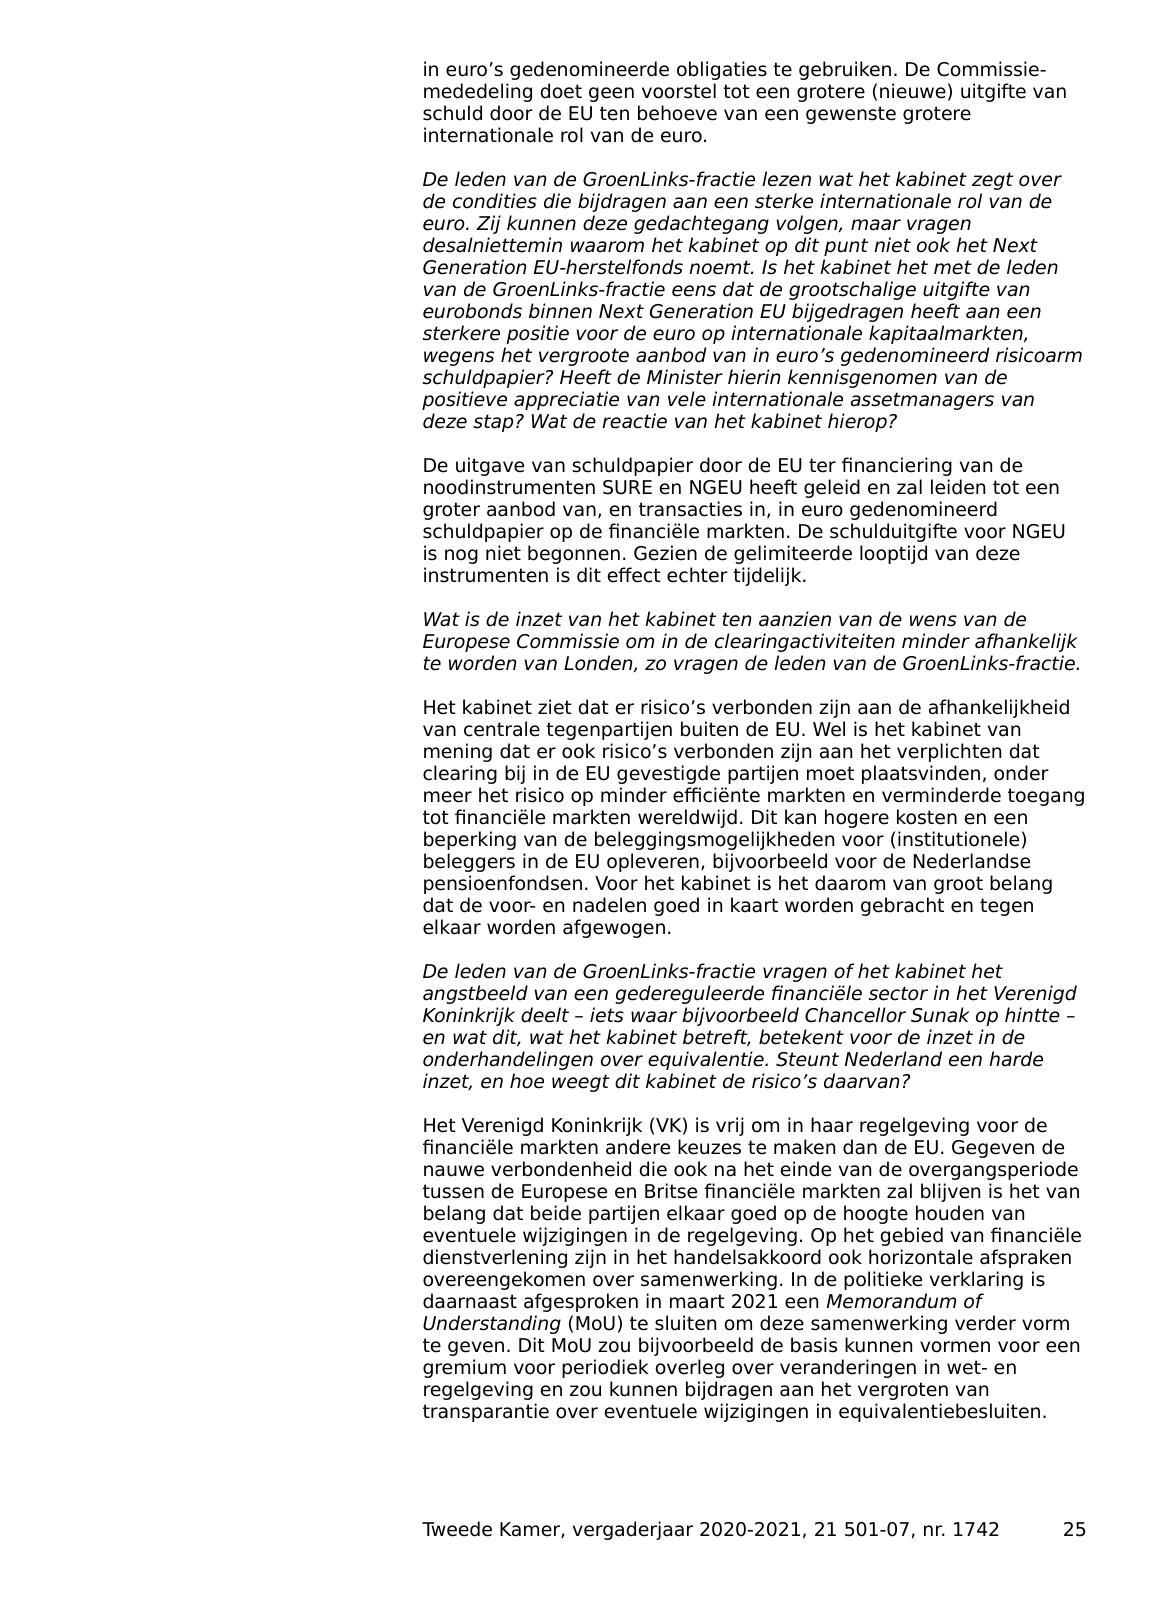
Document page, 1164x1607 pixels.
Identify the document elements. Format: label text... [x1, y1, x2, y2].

text De leden van de GroenLinks-fractie lezen wat het kabinet zegt over de condities die bijdragen aan een sterke internationale rol van de euro. Zij kunnen deze gedachtegang volgen, maar vragen desalniettemin waarom het kabinet op dit punt niet ook het Next Generation EU-herstelfonds noemt. Is het kabinet het met de leden van de GroenLinks-fractie eens dat de grootschalige uitgifte van eurobonds binnen Next Generation EU bijgedragen heeft aan een sterkere positie voor de euro op internationale kapitaalmarkten, wegens het vergroote aanbod van in euro’s gedenomineerd risicoarm schuldpapier? Heeft de Minister hierin kennisgenomen van de positieve appreciatie van vele internationale assetmanagers van deze stap? Wat de reactie van het kabinet hierop? [422, 169, 1087, 433]
text Wat is de inzet van het kabinet ten aanzien van de wens van de Europese Commissie om in de clearingactiviteiten minder afhankelijk te worden van Londen, zo vragen de leden van de GroenLinks-fractie. [422, 609, 1087, 675]
text Het kabinet ziet dat er risico’s verbonden zijn aan de afhankelijkheid van centrale tegenpartijen buiten de EU. Wel is het kabinet van mening dat er ook risico’s verbonden zijn aan het verplichten dat clearing bij in de EU gevestigde partijen moet plaatsvinden, onder meer het risico op minder efficiënte markten en verminderde toegang tot financiële markten wereldwijd. Dit kan hogere kosten en een beperking van de beleggingsmogelijkheden voor (institutionele) beleggers in de EU opleveren, bijvoorbeeld voor de Nederlandse pensioenfondsen. Voor het kabinet is het daarom van groot belang dat de voor- en nadelen goed in kaart worden gebracht en tegen elkaar worden afgewogen. [422, 697, 1087, 939]
text De uitgave van schuldpapier door de EU ter financiering van de noodinstrumenten SURE en NGEU heeft geleid en zal leiden tot een groter aanbod van, en transacties in, in euro gedenomineerd schuldpapier op de financiële markten. De schulduitgifte voor NGEU is nog niet begonnen. Gezien de gelimiteerde looptijd van deze instrumenten is dit effect echter tijdelijk. [422, 455, 1087, 587]
text Het Verenigd Koninkrijk (VK) is vrij om in haar regelgeving voor de financiële markten andere keuzes te maken dan de EU. Gegeven de nauwe verbondenheid die ook na het einde van de overgangsperiode tussen de Europese en Britse financiële markten zal blijven is het van belang dat beide partijen elkaar goed op de hoogte houden van eventuele wijzigingen in de regelgeving. Op het gebied van financiële dienstverlening zijn in het handelsakkoord ook horizontale afspraken overeengekomen over samenwerking. In de politieke verklaring is daarnaast afgesproken in maart 2021 een Memorandum of Understanding (MoU) te sluiten om deze samenwerking verder vorm te geven. Dit MoU zou bijvoorbeeld de basis kunnen vormen voor een gremium voor periodiek overleg over veranderingen in wet- en regelgeving en zou kunnen bijdragen aan het vergroten van transparantie over eventuele wijzigingen in equivalentiebesluiten. [422, 1115, 1087, 1423]
text De leden van de GroenLinks-fractie vragen of het kabinet het angstbeeld van een gedereguleerde financiële sector in het Verenigd Koninkrijk deelt – iets waar bijvoorbeeld Chancellor Sunak op hintte – en wat dit, wat het kabinet betreft, betekent voor de inzet in de onderhandelingen over equivalentie. Steunt Nederland een harde inzet, en hoe weegt dit kabinet de risico’s daarvan? [422, 961, 1087, 1093]
text in euro’s gedenomineerde obligaties te gebruiken. De Commissie-mededeling doet geen voorstel tot een grotere (nieuwe) uitgifte van schuld door de EU ten behoeve van een gewenste grotere internationale rol van de euro. [422, 59, 1087, 147]
